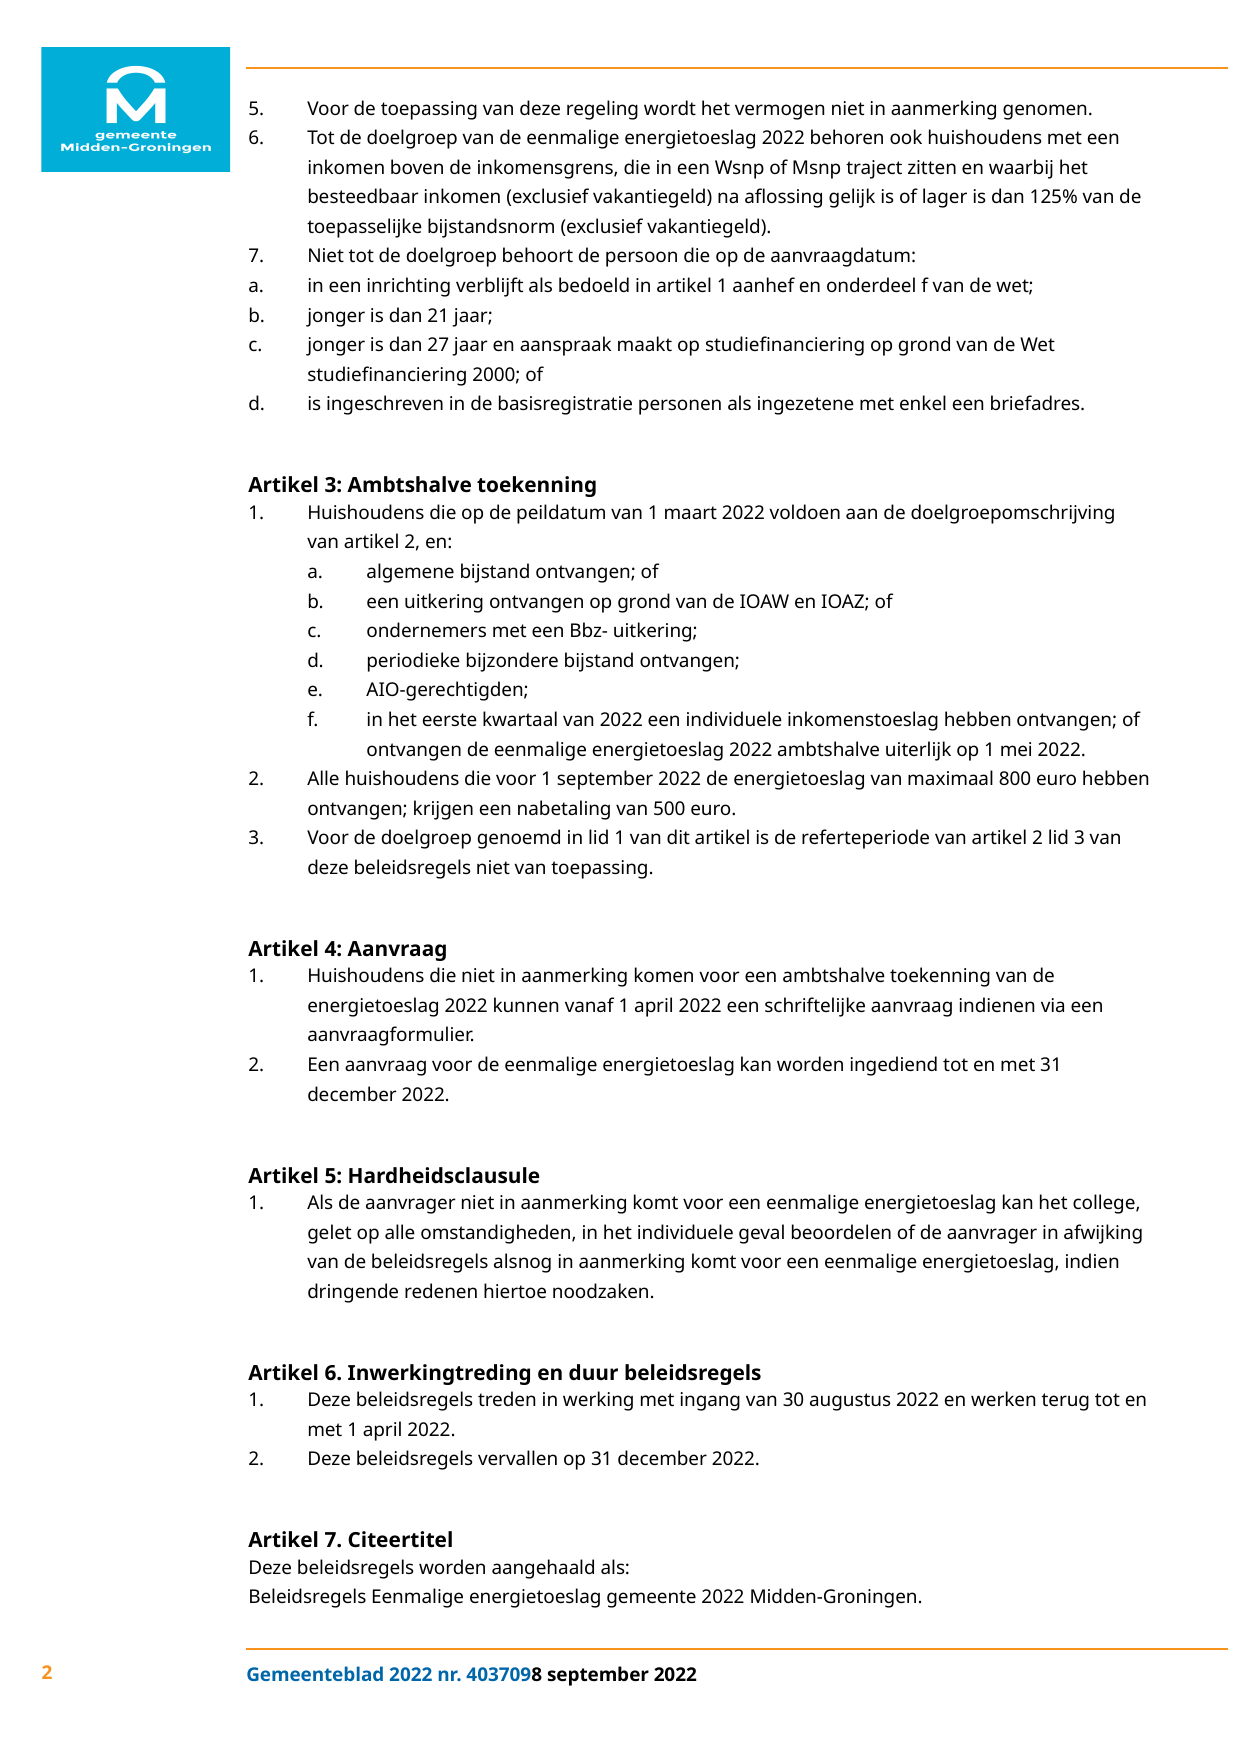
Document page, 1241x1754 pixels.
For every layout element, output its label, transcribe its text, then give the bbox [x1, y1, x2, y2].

list Tot de doelgroep van de eenmalige energietoeslag 2022 behoren ook huishoudens met een inkomen boven de inkomensgrens, die in een Wsnp of Msnp traject zitten en waarbij het besteedbaar inkomen (exclusief vakantiegeld) na aflossing gelijk is of lager is dan 125% van de toepasselijke bijstandsnorm (exclusief vakantiegeld). [248, 124, 1152, 239]
list een uitkering ontvangen op grond van de IOAW en IOAZ; of [307, 588, 1152, 613]
list in het eerste kwartaal van 2022 een individuele inkomenstoeslag hebben ontvangen; of ontvangen de eenmalige energietoeslag 2022 ambtshalve uiterlijk op 1 mei 2022. [307, 706, 1152, 761]
list ondernemers met een Bbz- uitkering; [307, 617, 1152, 643]
picture [107, 89, 165, 122]
list Deze beleidsregels treden in werking met ingang van 30 augustus 2022 en werken terug tot en met 1 april 2022. [248, 1386, 1152, 1442]
list Huishoudens die op de peildatum van 1 maart 2022 voldoen aan de doelgroepomschrijving van artikel 2, en: [248, 499, 1152, 554]
list in een inrichting verblijft als bedoeld in artikel 1 aanhef en onderdeel f van de wet; [248, 272, 1152, 298]
picture [108, 66, 164, 82]
text Deze beleidsregels worden aangehaald als: [248, 1554, 1152, 1580]
text Artikel 6. Inwerkingtreding en duur beleidsregels [248, 1358, 1152, 1386]
text Artikel 3: Ambtshalve toekenning [248, 471, 1152, 499]
list Voor de toepassing van deze regeling wordt het vermogen niet in aanmerking genomen. [248, 95, 1152, 121]
list Voor de doelgroep genoemd in lid 1 van dit artikel is de referteperiode van artikel 2 lid 3 van deze beleidsregels niet van toepassing. [248, 824, 1152, 880]
text Artikel 4: Aanvraag [248, 934, 1152, 962]
list Deze beleidsregels vervallen op 31 december 2022. [248, 1446, 1152, 1471]
list algemene bijstand ontvangen; of [307, 558, 1152, 584]
list jonger is dan 21 jaar; [248, 302, 1152, 328]
list AIO-gerechtigden; [307, 677, 1152, 702]
list jonger is dan 27 jaar en aanspraak maakt op studiefinanciering op grond van de Wet studiefinanciering 2000; of [248, 331, 1152, 387]
list periodieke bijzondere bijstand ontvangen; [307, 647, 1152, 673]
list Een aanvraag voor de eenmalige energietoeslag kan worden ingediend tot en met 31 december 2022. [248, 1051, 1152, 1107]
list Alle huishoudens die voor 1 september 2022 de energietoeslag van maximaal 800 euro hebben ontvangen; krijgen een nabetaling van 500 euro. [248, 765, 1152, 821]
text Beleidsregels Eenmalige energietoeslag gemeente 2022 Midden-Groningen. [248, 1584, 1152, 1609]
list Huishoudens die niet in aanmerking komen voor een ambtshalve toekenning van de energietoeslag 2022 kunnen vanaf 1 april 2022 een schriftelijke aanvraag indienen via een aanvraagformulier. [248, 962, 1152, 1047]
picture [184, 146, 190, 153]
list is ingeschreven in de basisregistratie personen als ingezetene met enkel een briefadres. [248, 391, 1152, 416]
text Artikel 7. Citeertitel [248, 1526, 1152, 1554]
list Niet tot de doelgroep behoort de persoon die op de aanvraagdatum: [248, 243, 1152, 268]
list Als de aanvrager niet in aanmerking komt voor een eenmalige energietoeslag kan het college, gelet op alle omstandigheden, in het individuele geval beoordelen of de aanvrager in afwijking van de beleidsregels alsnog in aanmerking komt voor een eenmalige energietoeslag, indien dringende redenen hiertoe noodzaken. [248, 1189, 1152, 1304]
text Artikel 5: Hardheidsclausule [248, 1161, 1152, 1189]
